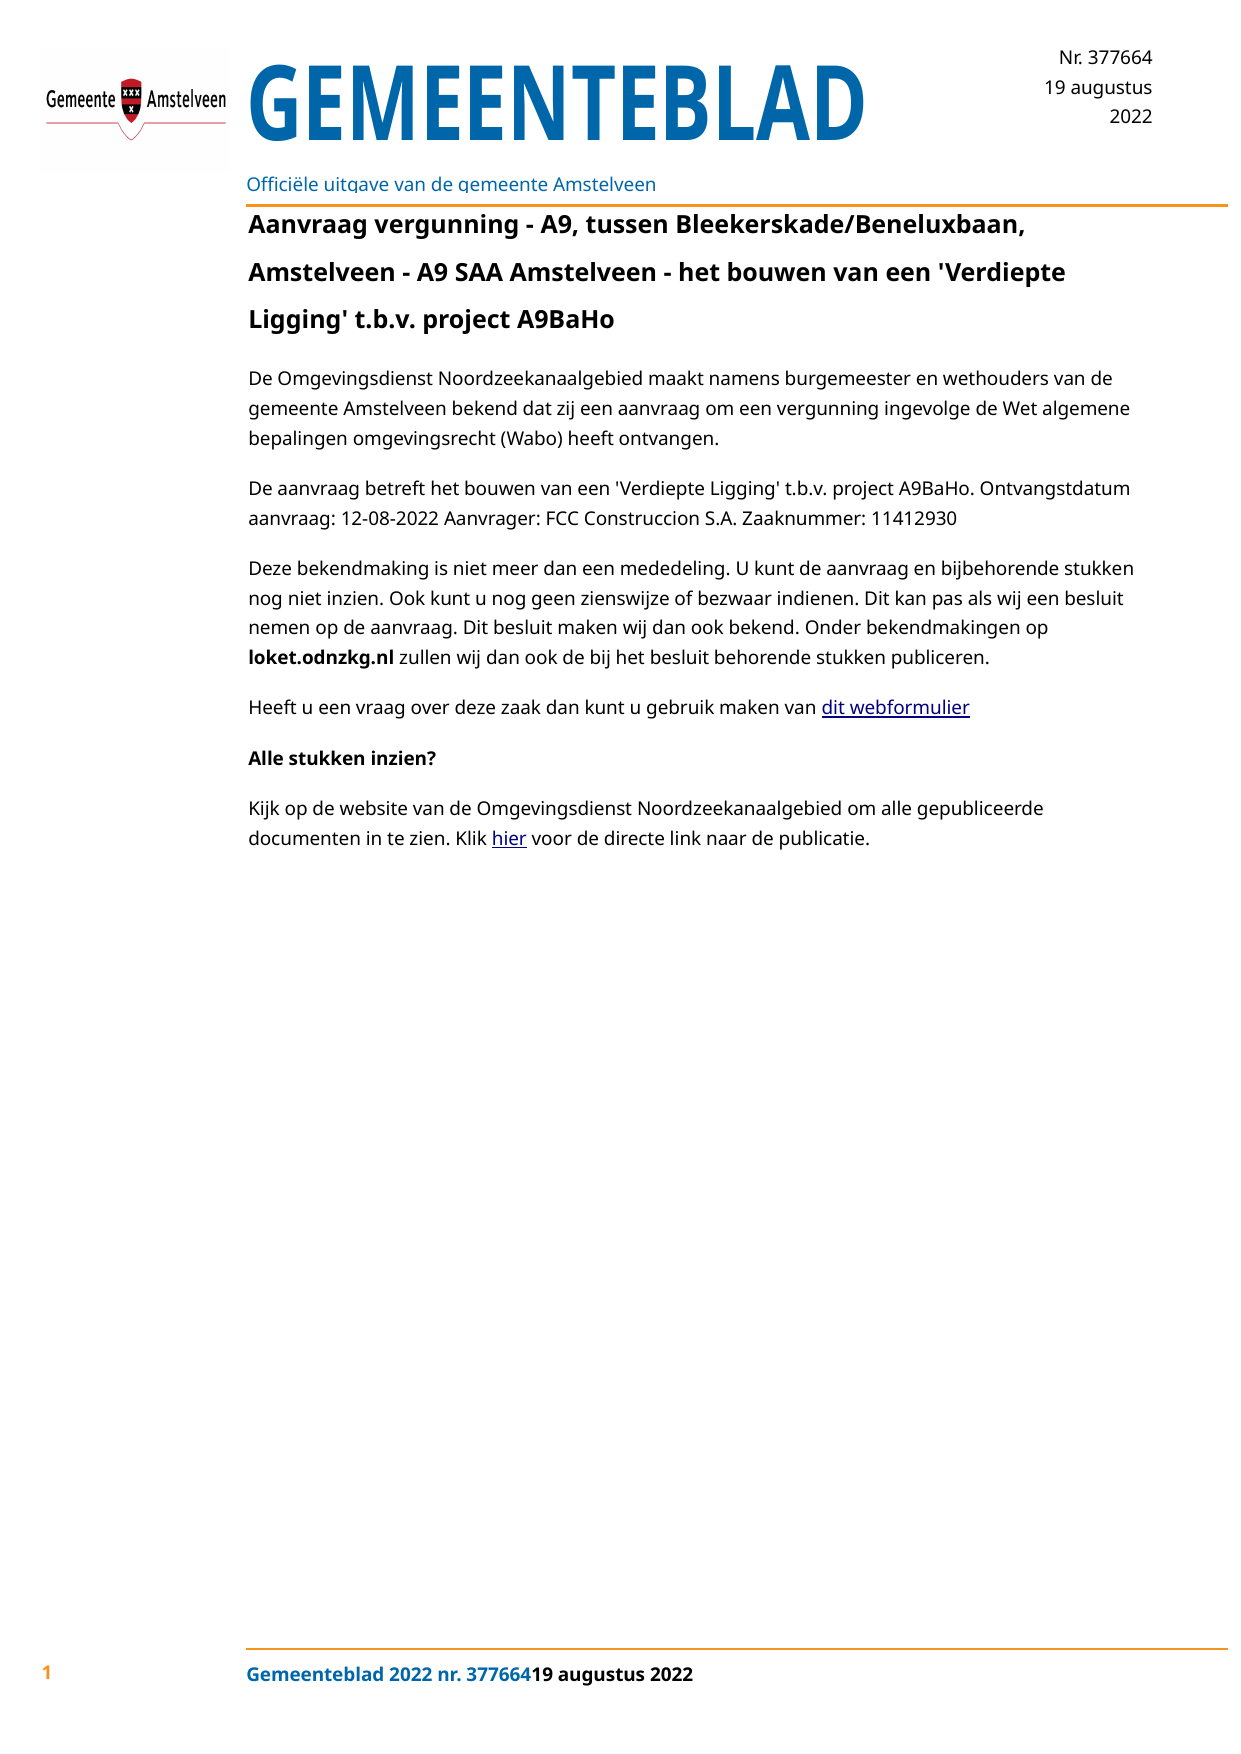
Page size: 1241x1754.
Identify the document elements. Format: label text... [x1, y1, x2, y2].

text De Omgevingsdienst Noordzeekanaalgebied maakt namens burgemeester en wethouders van de gemeente Amstelveen bekend dat zij een aanvraag om een vergunning ingevolge de Wet algemene bepalingen omgevingsrecht (Wabo) heeft ontvangen. [248, 366, 1152, 450]
picture [41, 47, 231, 172]
text De aanvraag betreft het bouwen van een 'Verdiepte Ligging' t.b.v. project A9BaHo. Ontvangstdatum aanvraag: 12-08-2022 Aanvrager: FCC Construccion S.A. Zaaknummer: 11412930 [248, 475, 1152, 530]
text Deze bekendmaking is niet meer dan een mededeling. U kunt de aanvraag en bijbehorende stukken nog niet inzien. Ook kunt u nog geen zienswijze of bezwaar indienen. Dit kan pas als wij een besluit nemen op de aanvraag. Dit besluit maken wij dan ook bekend. Onder bekendmakingen op loket.odnzkg.nl zullen wij dan ook de bij het besluit behorende stukken publiceren. [248, 555, 1152, 669]
text Aanvraag vergunning - A9, tussen Bleekerskade/Beneluxbaan, Amstelveen - A9 SAA Amstelveen - het bouwen van een 'Verdiepte Ligging' t.b.v. project A9BaHo [248, 207, 1152, 336]
text Alle stukken inzien? [248, 745, 1152, 770]
text Heeft u een vraag over deze zaak dan kunt u gebruik maken van dit webformulier [248, 694, 1152, 720]
text Kijk op de website van de Omgevingsdienst Noordzeekanaalgebied om alle gepubliceerde documenten in te zien. Klik hier voor de directe link naar de publicatie. [248, 795, 1152, 850]
